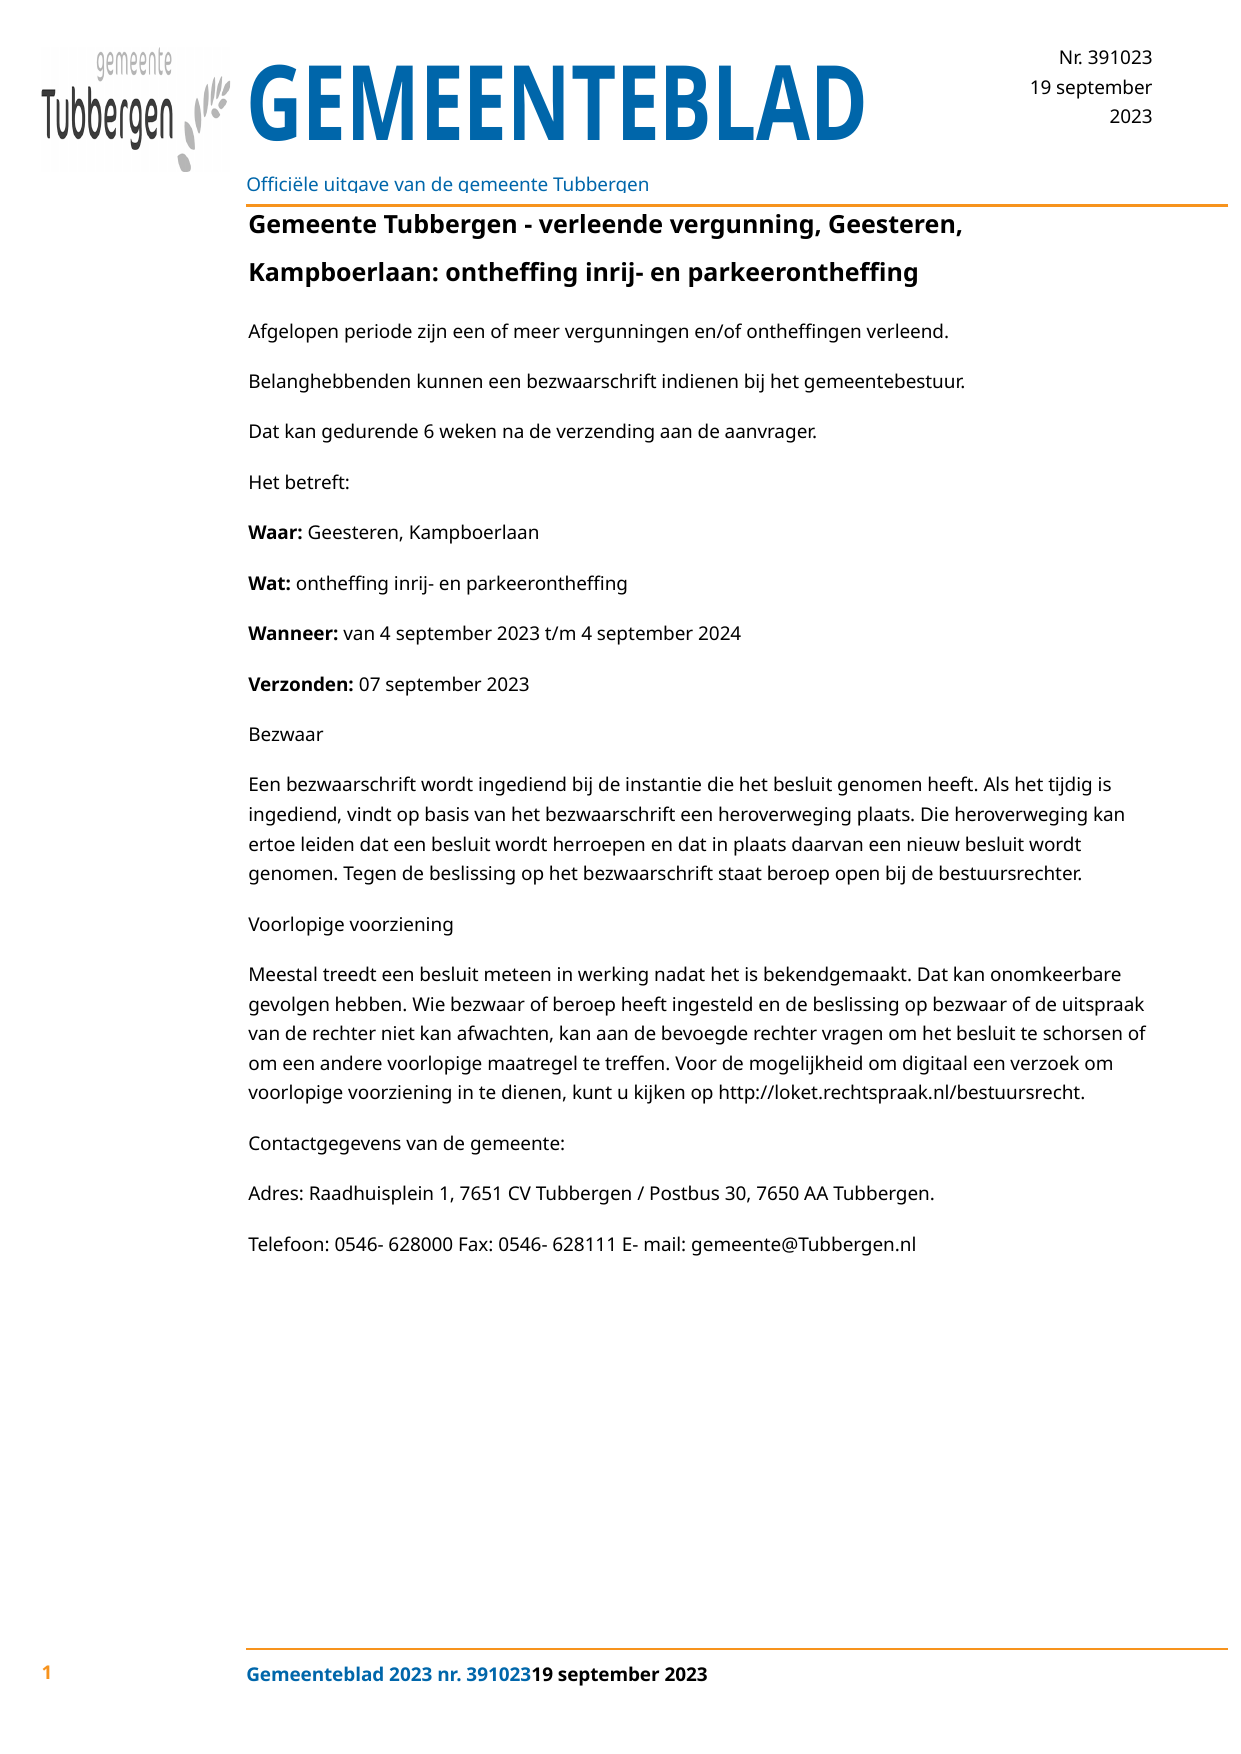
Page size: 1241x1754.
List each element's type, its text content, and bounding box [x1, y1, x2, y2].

text Belanghebbenden kunnen een bezwaarschrift indienen bij het gemeentebestuur. [248, 368, 1152, 394]
text Wanneer: van 4 september 2023 t/m 4 september 2024 [248, 620, 1152, 646]
text Adres: Raadhuisplein 1, 7651 CV Tubbergen / Postbus 30, 7650 AA Tubbergen. [248, 1180, 1152, 1206]
text Gemeente Tubbergen - verleende vergunning, Geesteren, Kampboerlaan: ontheffing inrij- en parkeerontheffing [248, 207, 1152, 288]
text Afgelopen periode zijn een of meer vergunningen en/of ontheffingen verleend. [248, 318, 1152, 344]
text Voorlopige voorziening [248, 911, 1152, 937]
text Contactgegevens van de gemeente: [248, 1130, 1152, 1156]
text Meestal treedt een besluit meteen in werking nadat het is bekendgemaakt. Dat kan onomkeerbare gevolgen hebben. Wie bezwaar of beroep heeft ingesteld en de beslissing op bezwaar of de uitspraak van de rechter niet kan afwachten, kan aan de bevoegde rechter vragen om het besluit te schorsen of om een andere voorlopige maatregel te treffen. Voor de mogelijkheid om digitaal een verzoek om voorlopige voorziening in te dienen, kunt u kijken op http://loket.rechtspraak.nl/bestuursrecht. [248, 961, 1152, 1105]
text Verzonden: 07 september 2023 [248, 671, 1152, 697]
picture [41, 47, 231, 172]
text Dat kan gedurende 6 weken na de verzending aan de aanvrager. [248, 419, 1152, 444]
text Een bezwaarschrift wordt ingediend bij de instantie die het besluit genomen heeft. Als het tijdig is ingediend, vindt op basis van het bezwaarschrift een heroverweging plaats. Die heroverweging kan ertoe leiden dat een besluit wordt herroepen en dat in plaats daarvan een nieuw besluit wordt genomen. Tegen de beslissing op het bezwaarschrift staat beroep open bij de bestuursrechter. [248, 772, 1152, 886]
text Bezwaar [248, 721, 1152, 747]
text Wat: ontheffing inrij- en parkeerontheffing [248, 570, 1152, 596]
text Telefoon: 0546- 628000 Fax: 0546- 628111 E- mail: gemeente@Tubbergen.nl [248, 1231, 1152, 1257]
text Het betreft: [248, 469, 1152, 495]
text Waar: Geesteren, Kampboerlaan [248, 519, 1152, 545]
